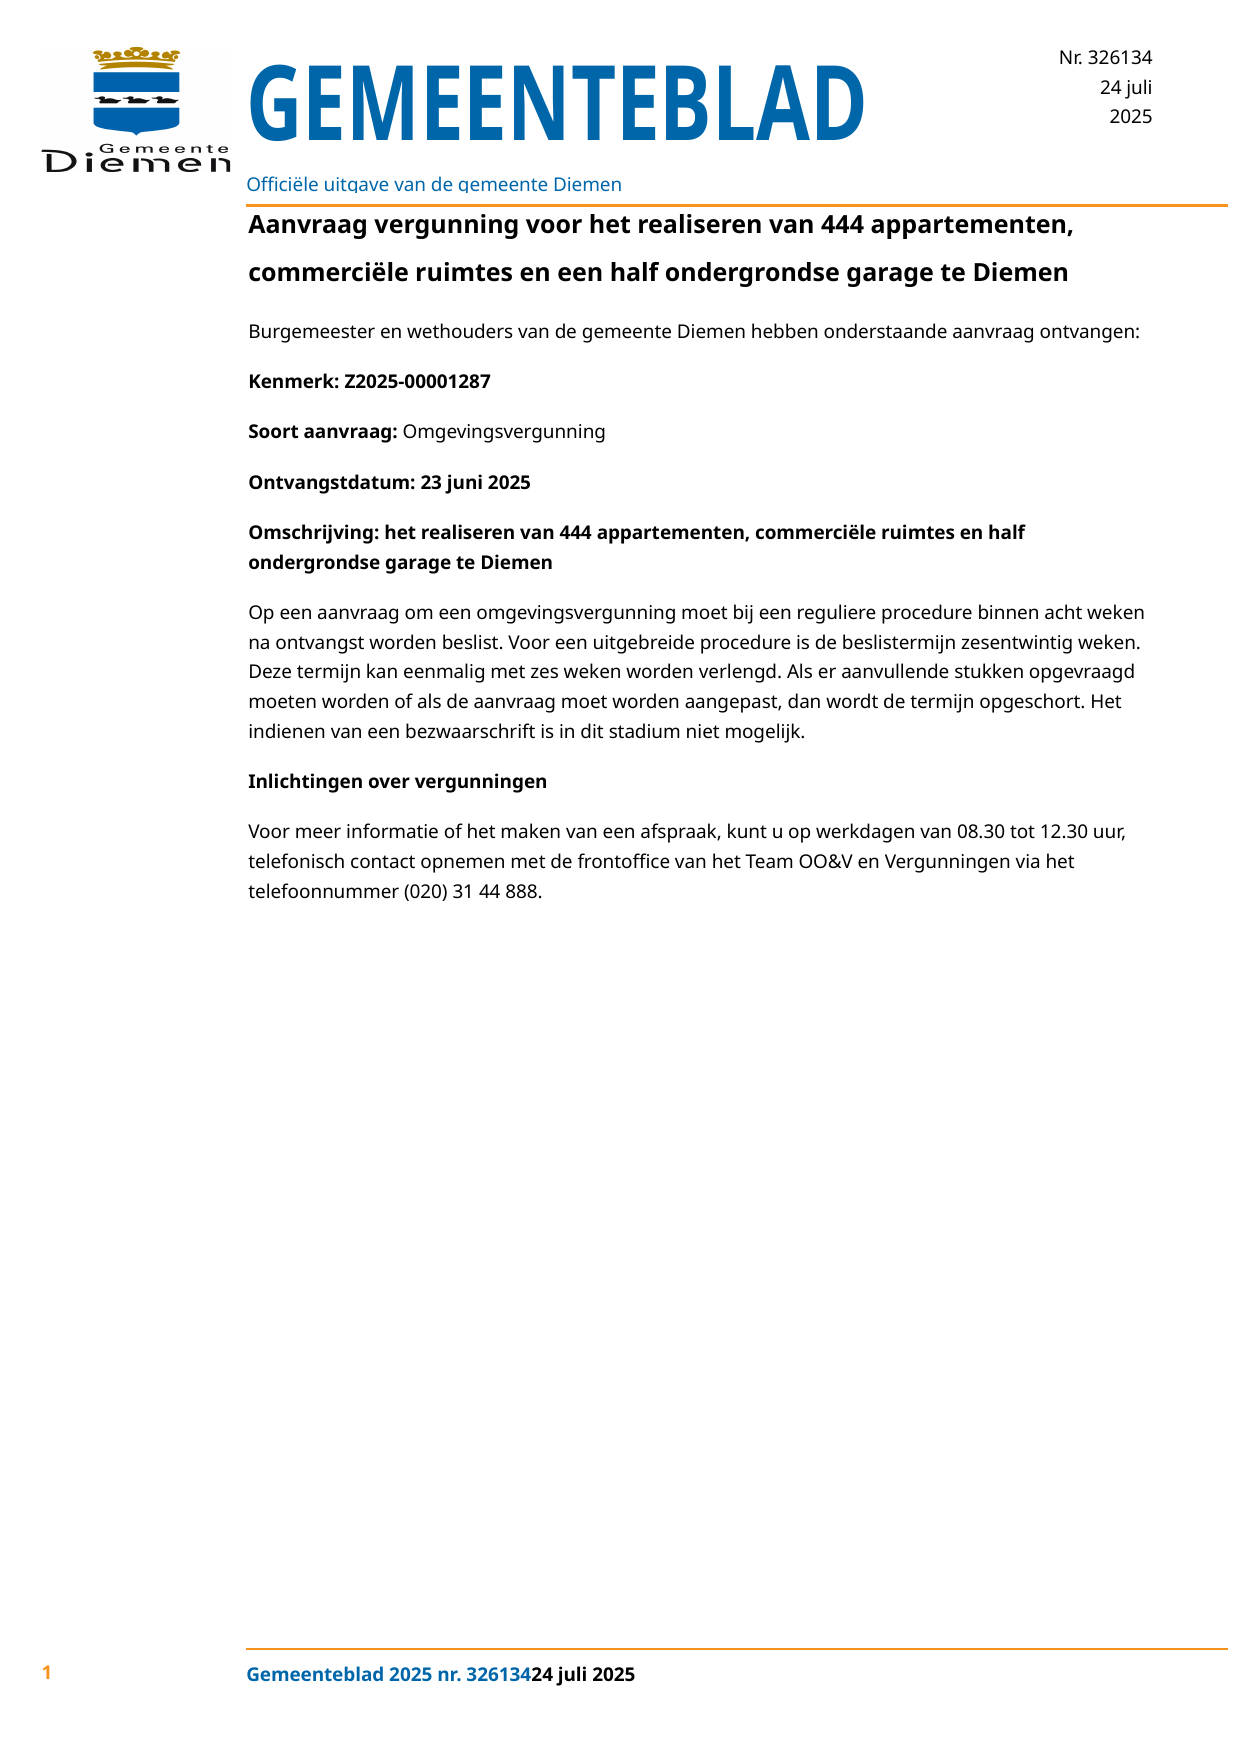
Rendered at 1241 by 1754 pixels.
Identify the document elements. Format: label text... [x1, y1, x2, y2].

text Ontvangstdatum: 23 juni 2025 [248, 469, 1152, 495]
text Omschrijving: het realiseren van 444 appartementen, commerciële ruimtes en half ondergrondse garage te Diemen [248, 519, 1152, 575]
picture [41, 47, 231, 172]
text Soort aanvraag: Omgevingsvergunning [248, 419, 1152, 444]
text Aanvraag vergunning voor het realiseren van 444 appartementen, commerciële ruimtes en een half ondergrondse garage te Diemen [248, 207, 1152, 288]
text Burgemeester en wethouders van de gemeente Diemen hebben onderstaande aanvraag ontvangen: [248, 318, 1152, 344]
text Op een aanvraag om een omgevingsvergunning moet bij een reguliere procedure binnen acht weken na ontvangst worden beslist. Voor een uitgebreide procedure is de beslistermijn zesentwintig weken. Deze termijn kan eenmalig met zes weken worden verlengd. Als er aanvullende stukken opgevraagd moeten worden of als de aanvraag moet worden aangepast, dan wordt de termijn opgeschort. Het indienen van een bezwaarschrift is in dit stadium niet mogelijk. [248, 599, 1152, 744]
text Voor meer informatie of het maken van een afspraak, kunt u op werkdagen van 08.30 tot 12.30 uur, telefonisch contact opnemen met de frontoffice van het Team OO&V en Vergunningen via het telefoonnummer (020) 31 44 888. [248, 819, 1152, 904]
text Kenmerk: Z2025-00001287 [248, 368, 1152, 394]
text Inlichtingen over vergunningen [248, 768, 1152, 794]
